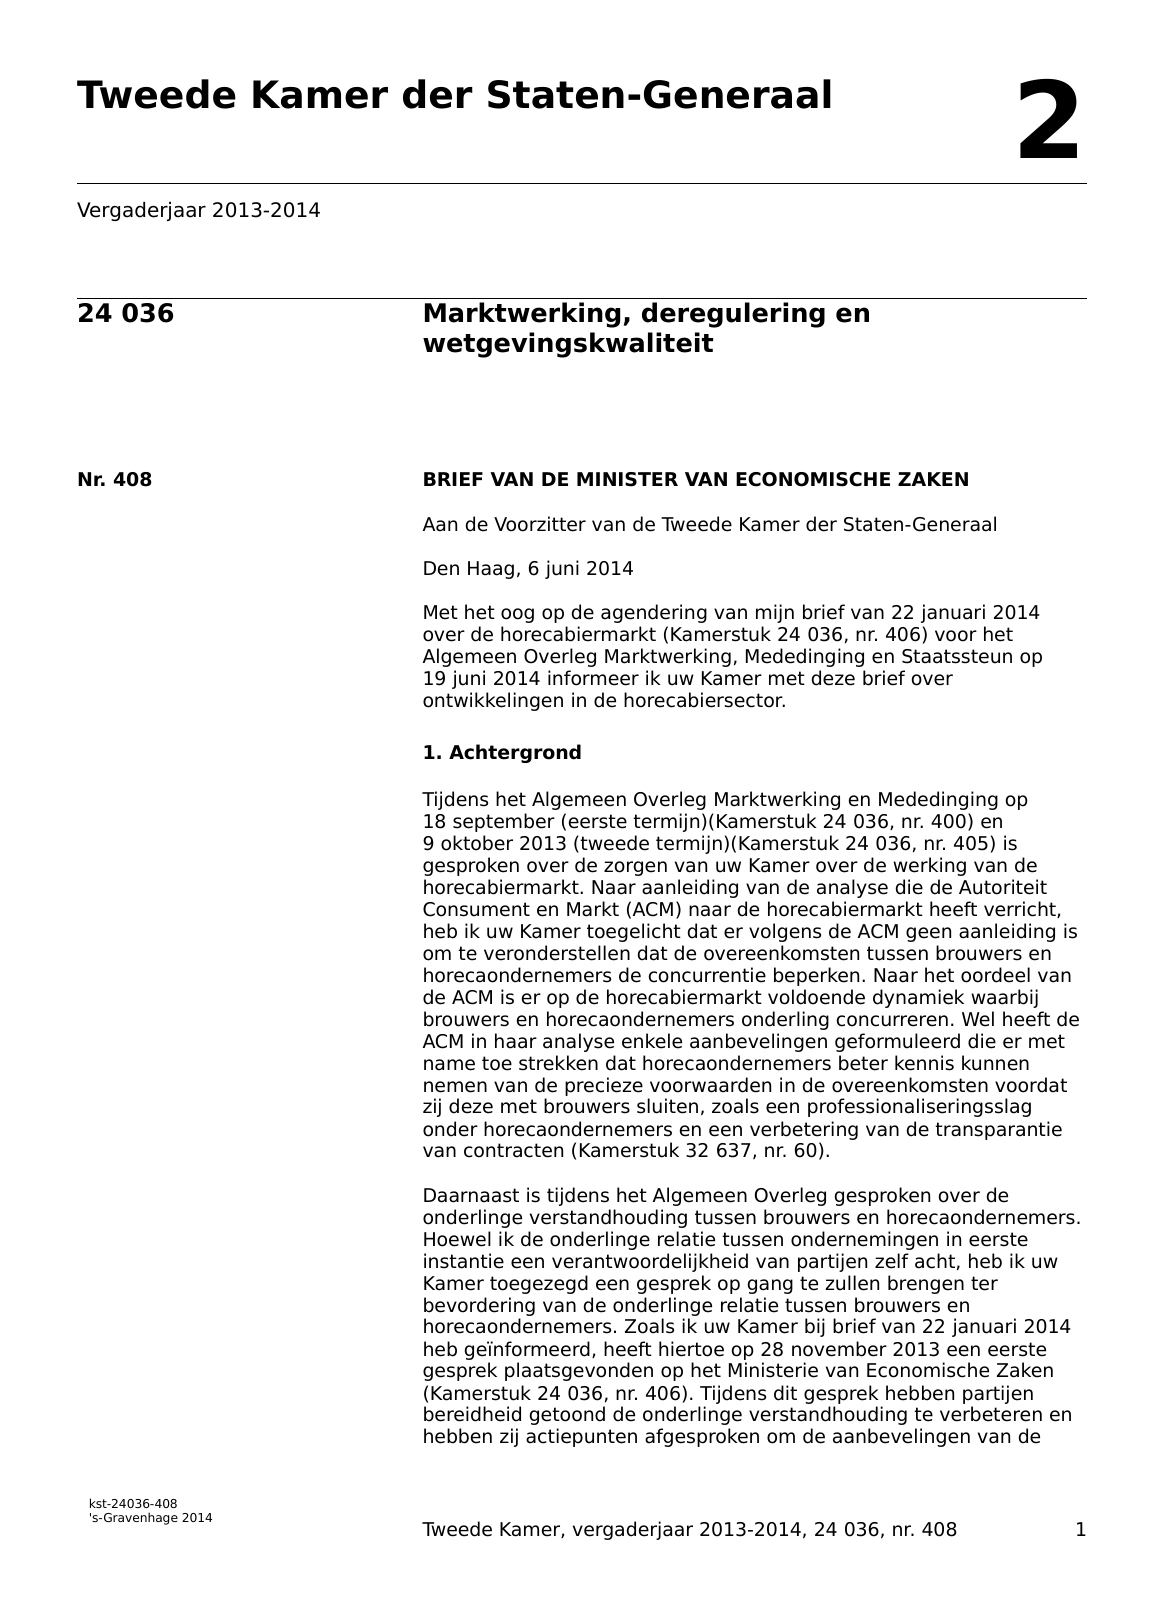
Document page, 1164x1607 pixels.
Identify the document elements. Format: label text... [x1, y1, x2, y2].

text Den Haag, 6 juni 2014 [422, 558, 1087, 580]
text Tijdens het Algemeen Overleg Marktwerking en Mededinging op 18 september (eerste termijn)(Kamerstuk 24 036, nr. 400) en 9 oktober 2013 (tweede termijn)(Kamerstuk 24 036, nr. 405) is gesproken over de zorgen van uw Kamer over de werking van de horecabiermarkt. Naar aanleiding van de analyse die de Autoriteit Consument en Markt (ACM) naar de horecabiermarkt heeft verricht, heb ik uw Kamer toegelicht dat er volgens de ACM geen aanleiding is om te veronderstellen dat de overeenkomsten tussen brouwers en horecaondernemers de concurrentie beperken. Naar het oordeel van de ACM is er op de horecabiermarkt voldoende dynamiek waarbij brouwers en horecaondernemers onderling concurreren. Wel heeft de ACM in haar analyse enkele aanbevelingen geformuleerd die er met name toe strekken dat horecaondernemers beter kennis kunnen nemen van de precieze voorwaarden in de overeenkomsten voordat zij deze met brouwers sluiten, zoals een professionaliseringsslag onder horecaondernemers en een verbetering van de transparantie van contracten (Kamerstuk 32 637, nr. 60). [422, 789, 1087, 1162]
table_header 2 [886, 59, 1087, 183]
subtitle 1. Achtergrond [422, 742, 1087, 764]
subtitle 24 036 Marktwerking, deregulering en wetgevingskwaliteit [77, 299, 1087, 358]
text kst-24036-408 [88, 1497, 323, 1511]
table_header Tweede Kamer der Staten-Generaal [77, 59, 886, 183]
text Aan de Voorzitter van de Tweede Kamer der Staten-Generaal [422, 513, 1087, 536]
table_cell Vergaderjaar 2013-2014 [77, 184, 1087, 298]
text Met het oog op de agendering van mijn brief van 22 januari 2014 over de horecabiermarkt (Kamerstuk 24 036, nr. 406) voor het Algemeen Overleg Marktwerking, Mededinging en Staatssteun op 19 juni 2014 informeer ik uw Kamer met deze brief over ontwikkelingen in de horecabiersector. [422, 602, 1087, 712]
text 's-Gravenhage 2014 [88, 1511, 323, 1525]
subtitle Nr. 408 BRIEF VAN DE MINISTER VAN ECONOMISCHE ZAKEN [77, 469, 1087, 491]
text Daarnaast is tijdens het Algemeen Overleg gesproken over de onderlinge verstandhouding tussen brouwers en horecaondernemers. Hoewel ik de onderlinge relatie tussen ondernemingen in eerste instantie een verantwoordelijkheid van partijen zelf acht, heb ik uw Kamer toegezegd een gesprek op gang te zullen brengen ter bevordering van de onderlinge relatie tussen brouwers en horecaondernemers. Zoals ik uw Kamer bij brief van 22 januari 2014 heb geïnformeerd, heeft hiertoe op 28 november 2013 een eerste gesprek plaatsgevonden op het Ministerie van Economische Zaken (Kamerstuk 24 036, nr. 406). Tijdens dit gesprek hebben partijen bereidheid getoond de onderlinge verstandhouding te verbeteren en hebben zij actiepunten afgesproken om de aanbevelingen van de [422, 1184, 1087, 1448]
